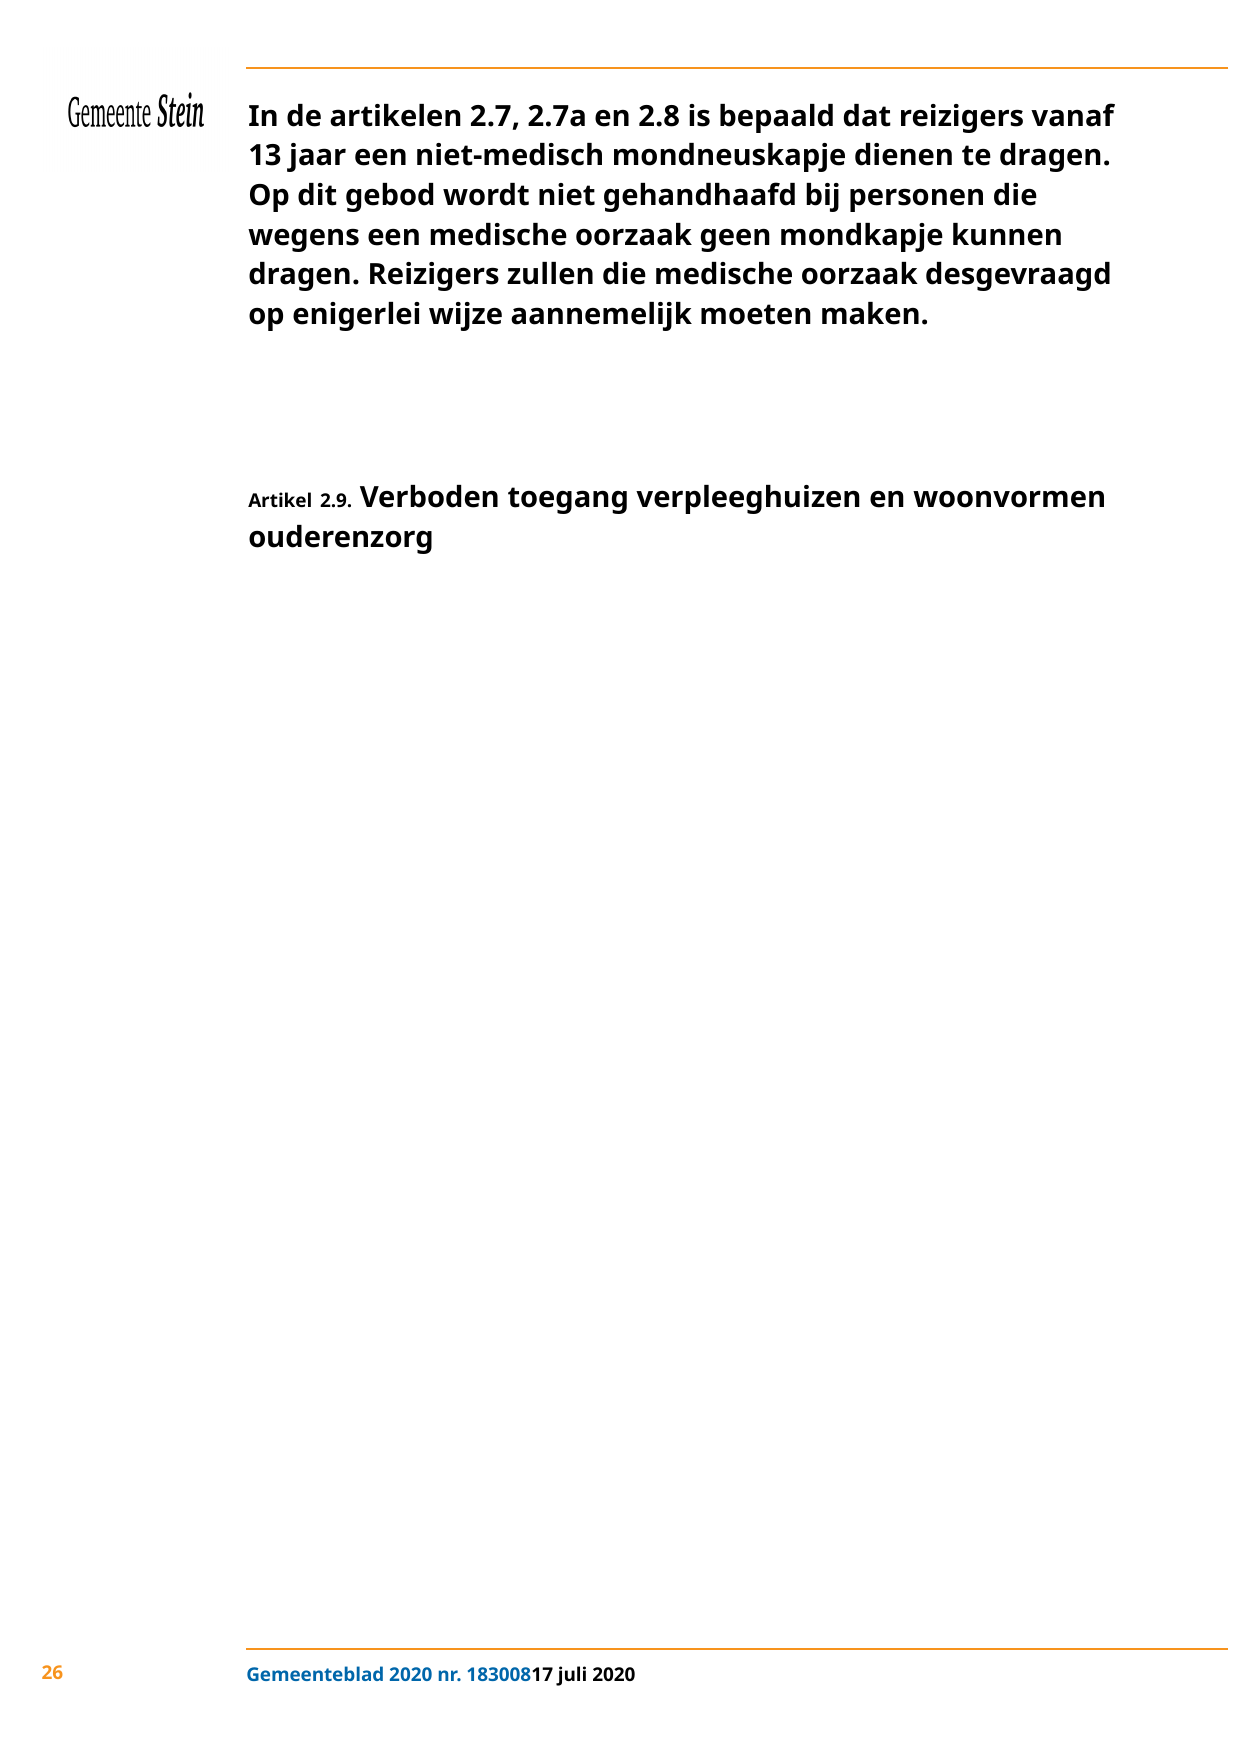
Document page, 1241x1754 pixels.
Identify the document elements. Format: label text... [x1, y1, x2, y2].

picture [41, 47, 231, 172]
text Artikel 2.9. Verboden toegang verpleeghuizen en woonvormen ouderenzorg [248, 476, 1152, 556]
text In de artikelen 2.7, 2.7a en 2.8 is bepaald dat reizigers vanaf 13 jaar een niet-medisch mondneuskapje dienen te dragen. Op dit gebod wordt niet gehandhaafd bij personen die wegens een medische oorzaak geen mondkapje kunnen dragen. Reizigers zullen die medische oorzaak desgevraagd op enigerlei wijze aannemelijk moeten maken. [248, 95, 1152, 333]
